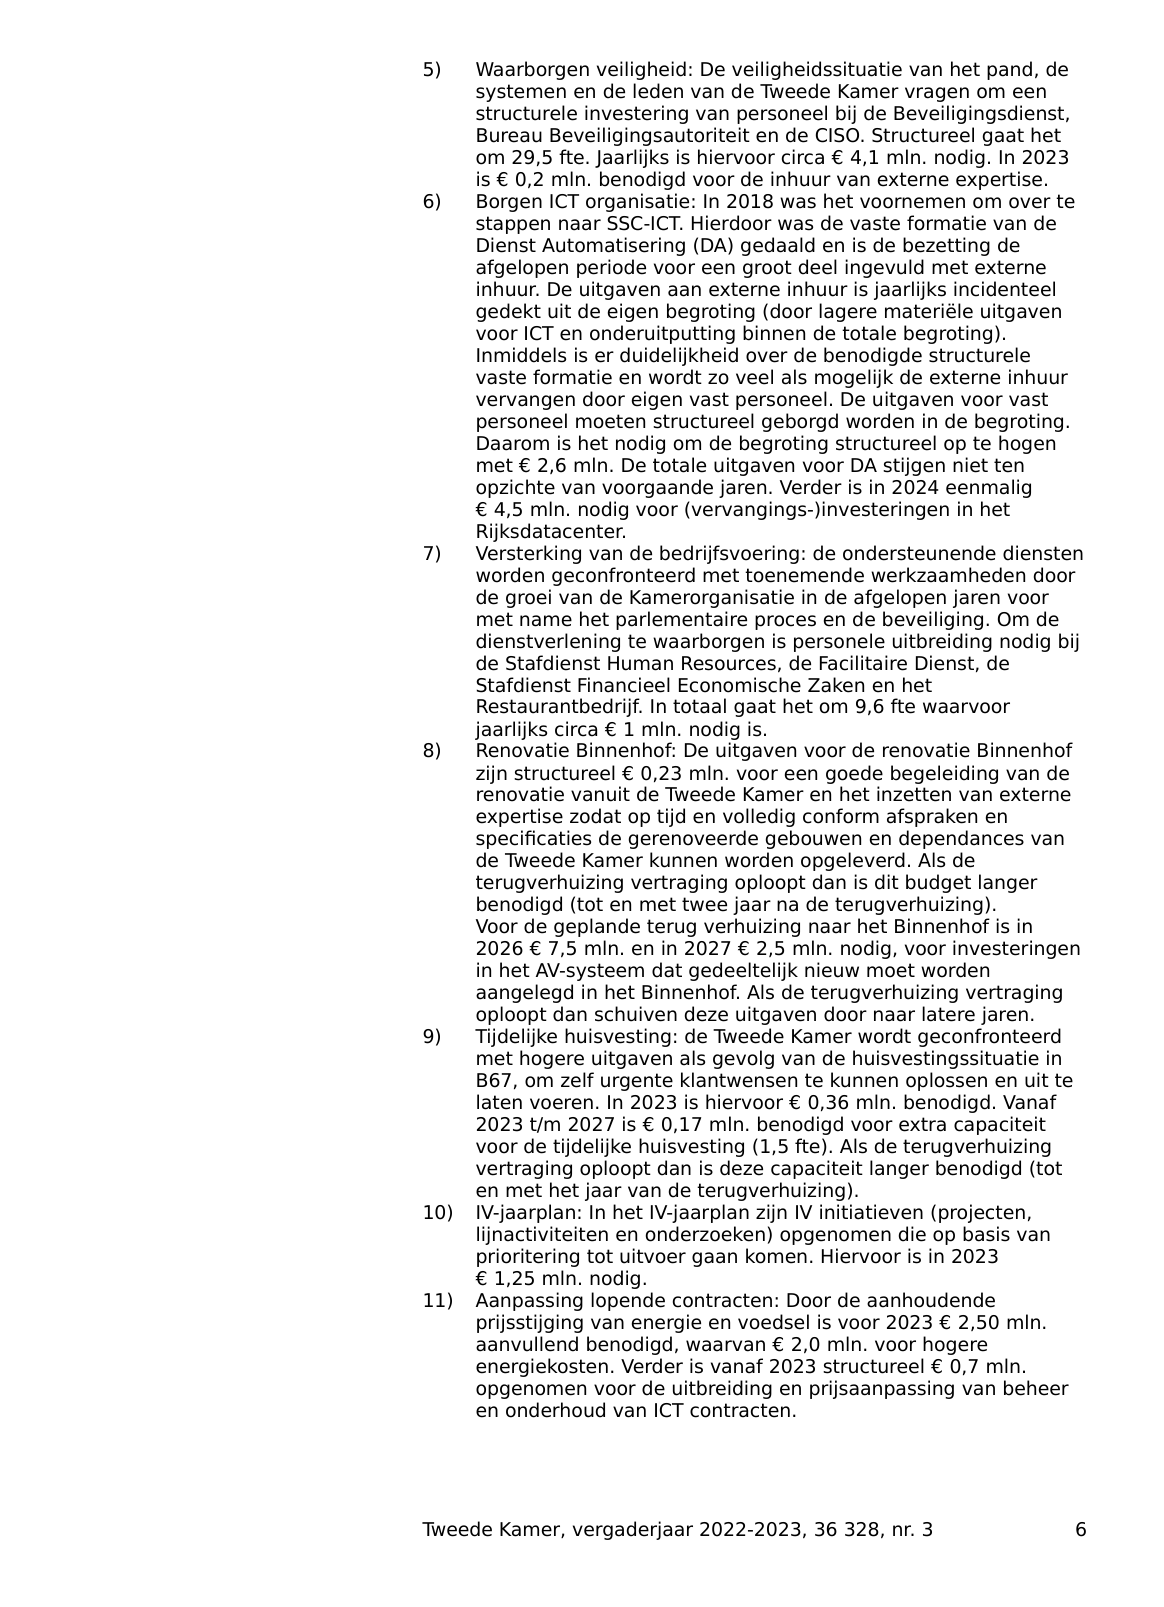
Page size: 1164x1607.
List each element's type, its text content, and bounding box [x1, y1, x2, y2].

text 10) IV-jaarplan: In het IV-jaarplan zijn IV initiatieven (projecten, lijnactiviteiten en onderzoeken) opgenomen die op basis van prioritering tot uitvoer gaan komen. Hiervoor is in 2023 € 1,25 mln. nodig. [422, 1202, 1087, 1290]
text 11) Aanpassing lopende contracten: Door de aanhoudende prijsstijging van energie en voedsel is voor 2023 € 2,50 mln. aanvullend benodigd, waarvan € 2,0 mln. voor hogere energiekosten. Verder is vanaf 2023 structureel € 0,7 mln. opgenomen voor de uitbreiding en prijsaanpassing van beheer en onderhoud van ICT contracten. [422, 1290, 1087, 1422]
text 7) Versterking van de bedrijfsvoering: de ondersteunende diensten worden geconfronteerd met toenemende werkzaamheden door de groei van de Kamerorganisatie in de afgelopen jaren voor met name het parlementaire proces en de beveiliging. Om de dienstverlening te waarborgen is personele uitbreiding nodig bij de Stafdienst Human Resources, de Facilitaire Dienst, de Stafdienst Financieel Economische Zaken en het Restaurantbedrijf. In totaal gaat het om 9,6 fte waarvoor jaarlijks circa € 1 mln. nodig is. [422, 543, 1087, 740]
text Voor de geplande terug verhuizing naar het Binnenhof is in 2026 € 7,5 mln. en in 2027 € 2,5 mln. nodig, voor investeringen in het AV-systeem dat gedeeltelijk nieuw moet worden aangelegd in het Binnenhof. Als de terugverhuizing vertraging oploopt dan schuiven deze uitgaven door naar latere jaren. [475, 916, 1087, 1026]
text 8) Renovatie Binnenhof: De uitgaven voor de renovatie Binnenhof zijn structureel € 0,23 mln. voor een goede begeleiding van de renovatie vanuit de Tweede Kamer en het inzetten van externe expertise zodat op tijd en volledig conform afspraken en specificaties de gerenoveerde gebouwen en dependances van de Tweede Kamer kunnen worden opgeleverd. Als de terugverhuizing vertraging oploopt dan is dit budget langer benodigd (tot en met twee jaar na de terugverhuizing). [422, 740, 1087, 916]
text 6) Borgen ICT organisatie: In 2018 was het voornemen om over te stappen naar SSC-ICT. Hierdoor was de vaste formatie van de Dienst Automatisering (DA) gedaald en is de bezetting de afgelopen periode voor een groot deel ingevuld met externe inhuur. De uitgaven aan externe inhuur is jaarlijks incidenteel gedekt uit de eigen begroting (door lagere materiële uitgaven voor ICT en onderuitputting binnen de totale begroting). Inmiddels is er duidelijkheid over de benodigde structurele vaste formatie en wordt zo veel als mogelijk de externe inhuur vervangen door eigen vast personeel. De uitgaven voor vast personeel moeten structureel geborgd worden in de begroting. Daarom is het nodig om de begroting structureel op te hogen met € 2,6 mln. De totale uitgaven voor DA stijgen niet ten opzichte van voorgaande jaren. Verder is in 2024 eenmalig € 4,5 mln. nodig voor (vervangings-)investeringen in het Rijksdatacenter. [422, 191, 1087, 543]
text 9) Tijdelijke huisvesting: de Tweede Kamer wordt geconfronteerd met hogere uitgaven als gevolg van de huisvestingssituatie in B67, om zelf urgente klantwensen te kunnen oplossen en uit te laten voeren. In 2023 is hiervoor € 0,36 mln. benodigd. Vanaf 2023 t/m 2027 is € 0,17 mln. benodigd voor extra capaciteit voor de tijdelijke huisvesting (1,5 fte). Als de terugverhuizing vertraging oploopt dan is deze capaciteit langer benodigd (tot en met het jaar van de terugverhuizing). [422, 1026, 1087, 1202]
text 5) Waarborgen veiligheid: De veiligheidssituatie van het pand, de systemen en de leden van de Tweede Kamer vragen om een structurele investering van personeel bij de Beveiligingsdienst, Bureau Beveiligingsautoriteit en de CISO. Structureel gaat het om 29,5 fte. Jaarlijks is hiervoor circa € 4,1 mln. nodig. In 2023 is € 0,2 mln. benodigd voor de inhuur van externe expertise. [422, 59, 1087, 191]
